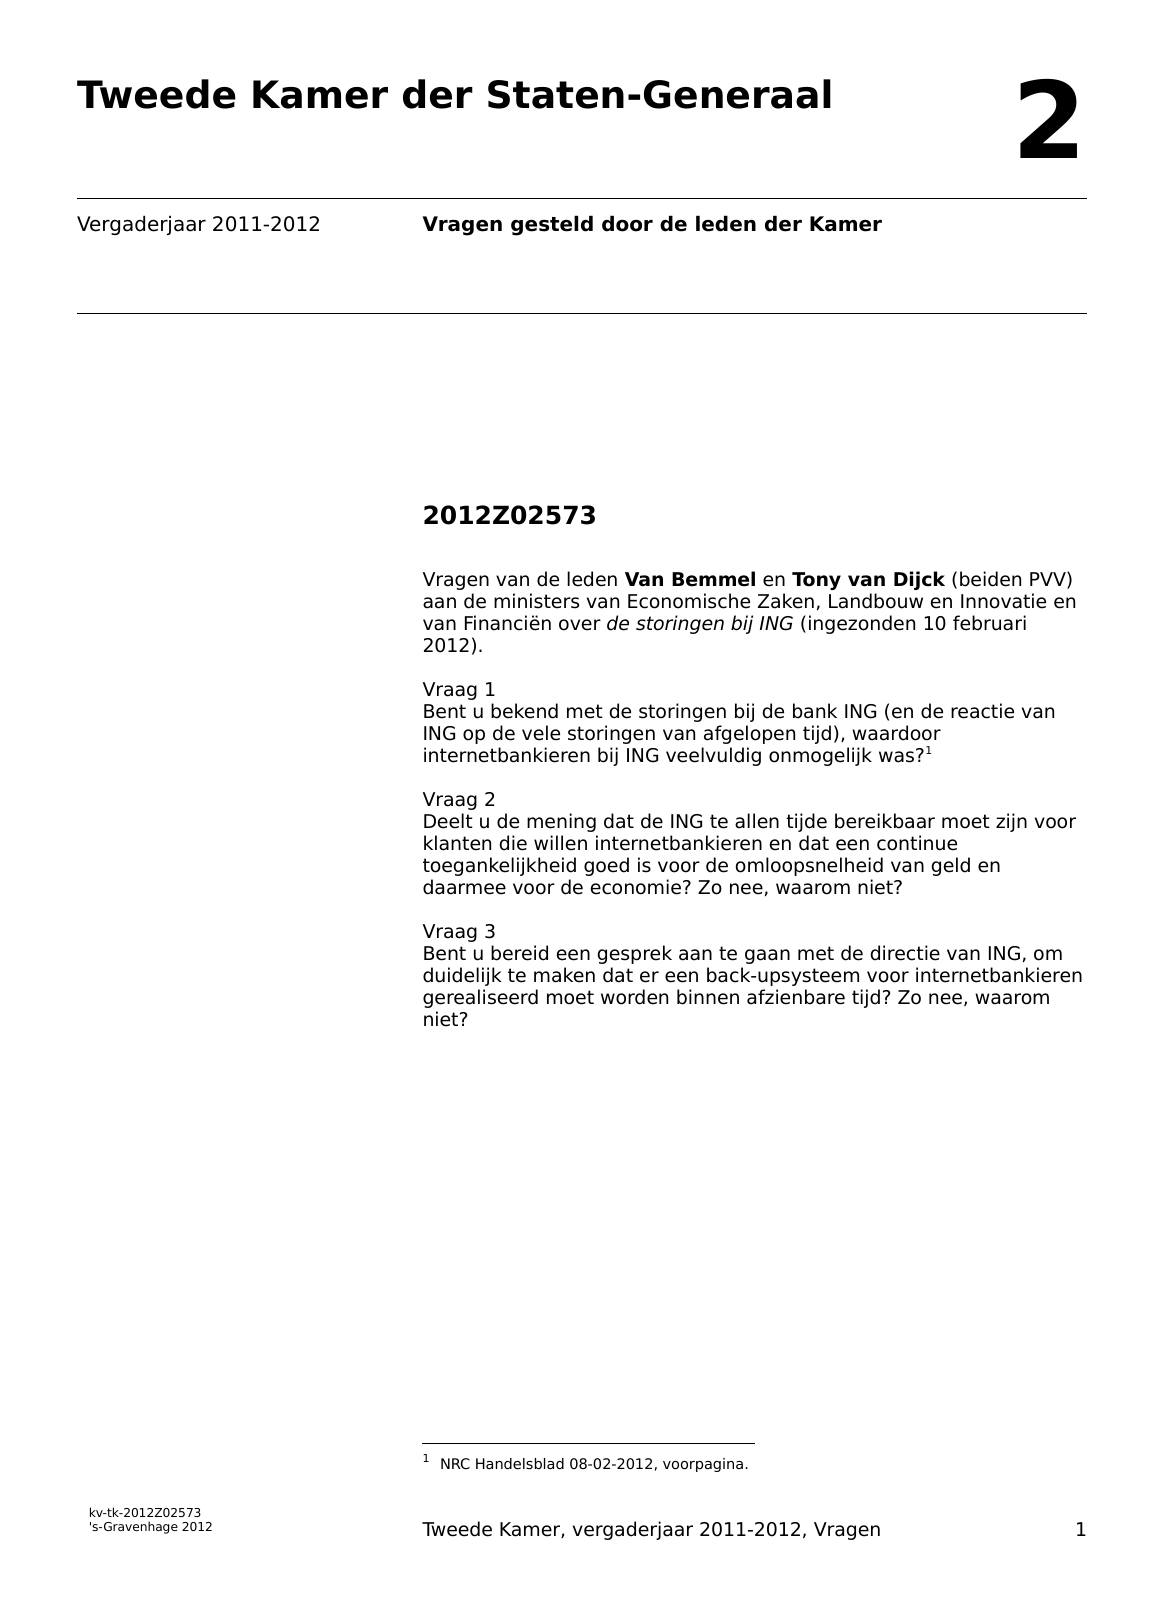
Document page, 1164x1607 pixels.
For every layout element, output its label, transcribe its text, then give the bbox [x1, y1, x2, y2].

text NRC Handelsblad 08-02-2012, voorpagina. [422, 1452, 1087, 1474]
table_header 2 [886, 59, 1087, 198]
text Vragen van de leden Van Bemmel en Tony van Dijck (beiden PVV) aan de ministers van Economische Zaken, Landbouw en Innovatie en van Financiën over de storingen bij ING (ingezonden 10 februari 2012). [422, 569, 1087, 657]
text 2012Z02573 [422, 501, 1087, 531]
text Vraag 3 [422, 921, 1087, 943]
text Vraag 2 [422, 789, 1087, 811]
text Vraag 1 [422, 679, 1087, 701]
text Bent u bereid een gesprek aan te gaan met de directie van ING, om duidelijk te maken dat er een back-upsysteem voor internetbankieren gerealiseerd moet worden binnen afzienbare tijd? Zo nee, waarom niet? [422, 943, 1087, 1031]
text kv-tk-2012Z02573 [88, 1506, 323, 1520]
table_cell Vergaderjaar 2011-2012 [77, 199, 422, 313]
text 's-Gravenhage 2012 [88, 1520, 323, 1534]
table_cell Vragen gesteld door de leden der Kamer [422, 199, 1087, 313]
text Bent u bekend met de storingen bij de bank ING (en de reactie van ING op de vele storingen van afgelopen tijd), waardoor internetbankieren bij ING veelvuldig onmogelijk was? [422, 701, 1087, 767]
text Deelt u de mening dat de ING te allen tijde bereikbaar moet zijn voor klanten die willen internetbankieren en dat een continue toegankelijkheid goed is voor de omloopsnelheid van geld en daarmee voor de economie? Zo nee, waarom niet? [422, 811, 1087, 899]
table_header Tweede Kamer der Staten-Generaal [77, 59, 886, 198]
